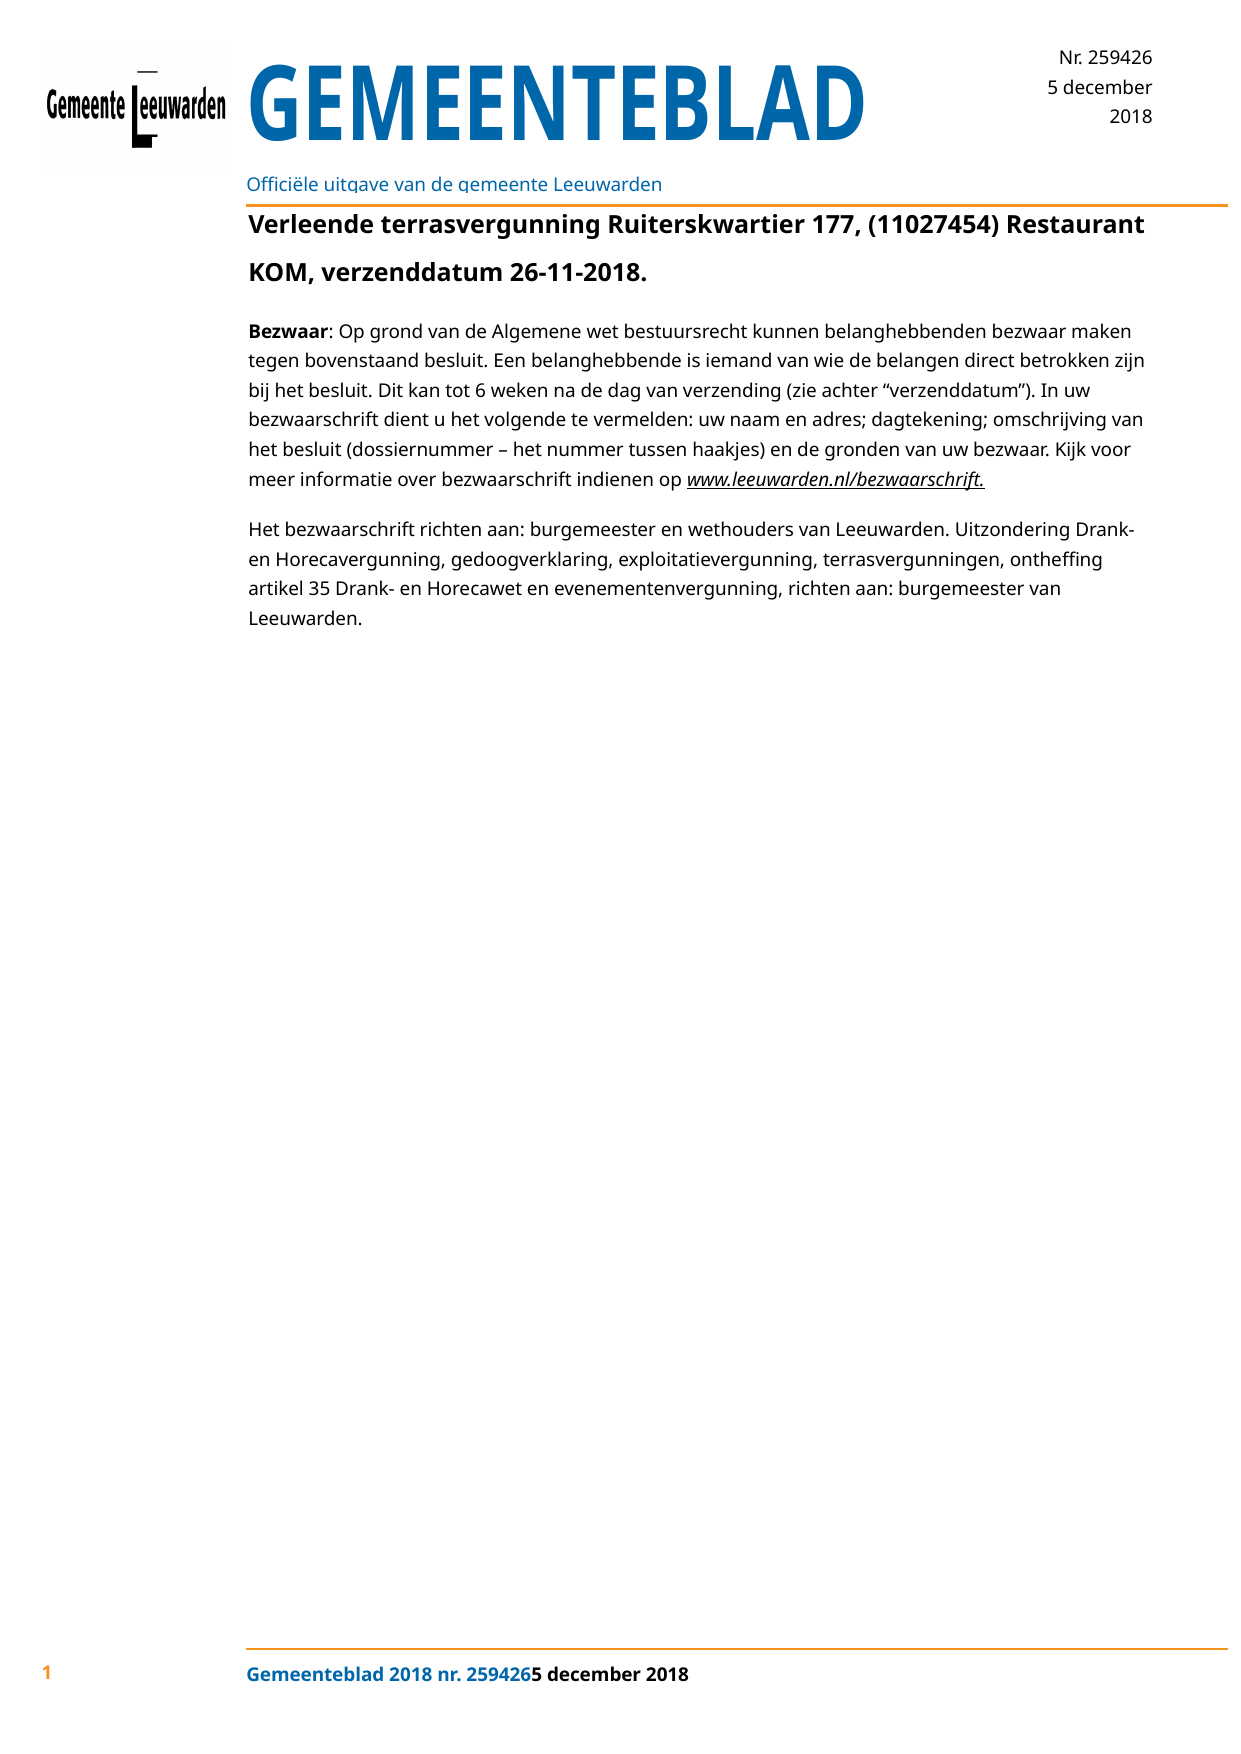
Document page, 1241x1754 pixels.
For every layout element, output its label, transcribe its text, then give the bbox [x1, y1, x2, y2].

picture [41, 47, 231, 172]
text Verleende terrasvergunning Ruiterskwartier 177, (11027454) Restaurant KOM, verzenddatum 26-11-2018. [248, 207, 1152, 288]
text Bezwaar: Op grond van de Algemene wet bestuursrecht kunnen belanghebbenden bezwaar maken tegen bovenstaand besluit. Een belanghebbende is iemand van wie de belangen direct betrokken zijn bij het besluit. Dit kan tot 6 weken na de dag van verzending (zie achter “verzenddatum”). In uw bezwaarschrift dient u het volgende te vermelden: uw naam en adres; dagtekening; omschrijving van het besluit (dossiernummer – het nummer tussen haakjes) en de gronden van uw bezwaar. Kijk voor meer informatie over bezwaarschrift indienen op www.leeuwarden.nl/bezwaarschrift. [248, 318, 1152, 492]
text Het bezwaarschrift richten aan: burgemeester en wethouders van Leeuwarden. Uitzondering Drank- en Horecavergunning, gedoogverklaring, exploitatievergunning, terrasvergunningen, ontheffing artikel 35 Drank- en Horecawet en evenementenvergunning, richten aan: burgemeester van Leeuwarden. [248, 516, 1152, 631]
